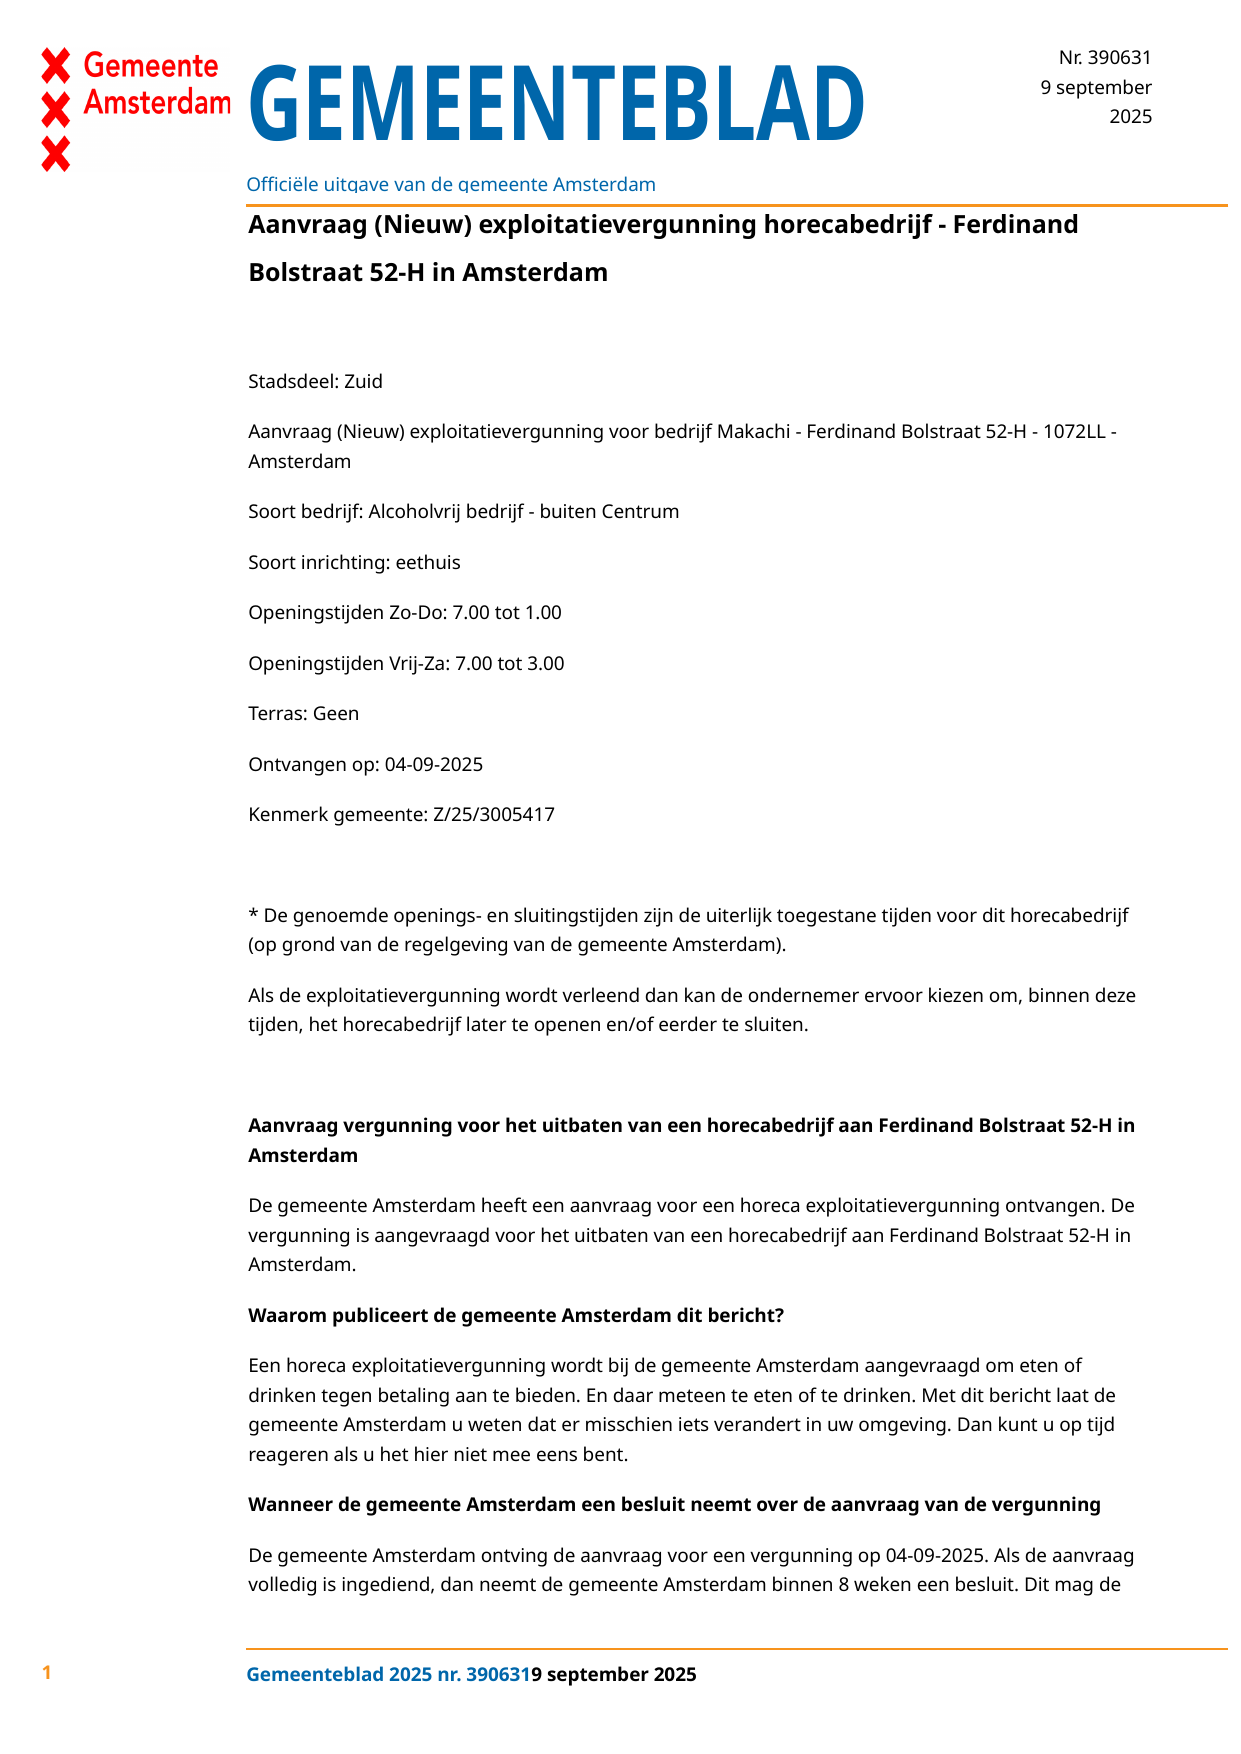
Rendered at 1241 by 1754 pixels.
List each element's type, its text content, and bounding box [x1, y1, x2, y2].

text Openingstijden Zo-Do: 7.00 tot 1.00 [248, 599, 1152, 625]
text Een horeca exploitatievergunning wordt bij de gemeente Amsterdam aangevraagd om eten of drinken tegen betaling aan te bieden. En daar meteen te eten of te drinken. Met dit bericht laat de gemeente Amsterdam u weten dat er misschien iets verandert in uw omgeving. Dan kunt u op tijd reageren als u het hier niet mee eens bent. [248, 1352, 1152, 1467]
text Ontvangen op: 04-09-2025 [248, 751, 1152, 777]
text De gemeente Amsterdam heeft een aanvraag voor een horeca exploitatievergunning ontvangen. De vergunning is aangevraagd voor het uitbaten van een horecabedrijf aan Ferdinand Bolstraat 52-H in Amsterdam. [248, 1192, 1152, 1277]
text Waarom publiceert de gemeente Amsterdam dit bericht? [248, 1302, 1152, 1328]
text Aanvraag (Nieuw) exploitatievergunning horecabedrijf - Ferdinand Bolstraat 52-H in Amsterdam [248, 207, 1152, 288]
text * De genoemde openings- en sluitingstijden zijn de uiterlijk toegestane tijden voor dit horecabedrijf (op grond van de regelgeving van de gemeente Amsterdam). [248, 902, 1152, 957]
text Soort bedrijf: Alcoholvrij bedrijf - buiten Centrum [248, 499, 1152, 524]
text Aanvraag (Nieuw) exploitatievergunning voor bedrijf Makachi - Ferdinand Bolstraat 52-H - 1072LL - Amsterdam [248, 419, 1152, 474]
text Stadsdeel: Zuid [248, 368, 1152, 394]
text Soort inrichting: eethuis [248, 549, 1152, 575]
text Terras: Geen [248, 700, 1152, 726]
text Wanneer de gemeente Amsterdam een besluit neemt over de aanvraag van de vergunning [248, 1492, 1152, 1517]
text De gemeente Amsterdam ontving de aanvraag voor een vergunning op 04-09-2025. Als de aanvraag volledig is ingediend, dan neemt de gemeente Amsterdam binnen 8 weken een besluit. Dit mag de [248, 1542, 1152, 1597]
text Kenmerk gemeente: Z/25/3005417 [248, 801, 1152, 827]
text Aanvraag vergunning voor het uitbaten van een horecabedrijf aan Ferdinand Bolstraat 52-H in Amsterdam [248, 1112, 1152, 1168]
picture [41, 47, 231, 172]
text Openingstijden Vrij-Za: 7.00 tot 3.00 [248, 650, 1152, 676]
text Als de exploitatievergunning wordt verleend dan kan de ondernemer ervoor kiezen om, binnen deze tijden, het horecabedrijf later te openen en/of eerder te sluiten. [248, 982, 1152, 1037]
